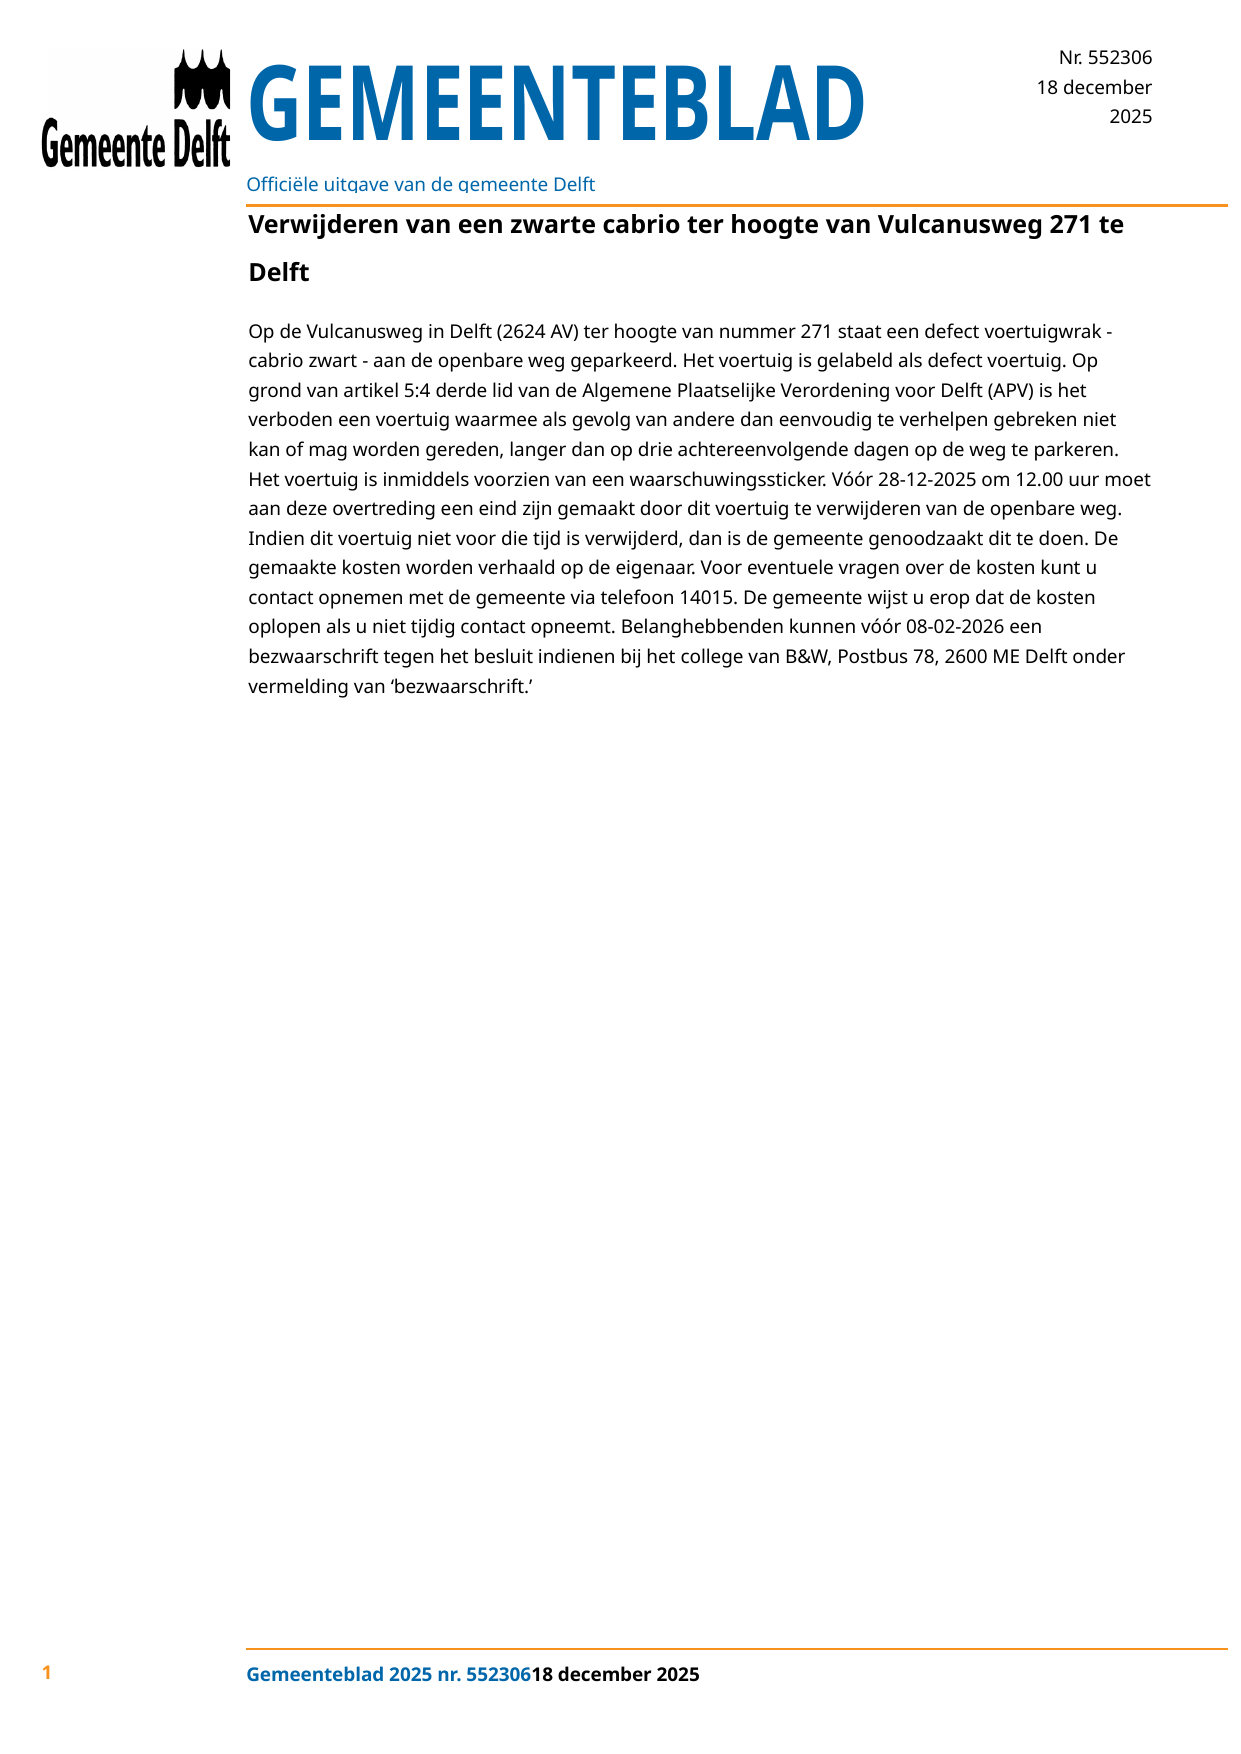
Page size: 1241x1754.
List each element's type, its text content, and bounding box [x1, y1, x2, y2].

picture [41, 47, 231, 172]
text Op de Vulcanusweg in Delft (2624 AV) ter hoogte van nummer 271 staat een defect voertuigwrak - cabrio zwart - aan de openbare weg geparkeerd. Het voertuig is gelabeld als defect voertuig. Op grond van artikel 5:4 derde lid van de Algemene Plaatselijke Verordening voor Delft (APV) is het verboden een voertuig waarmee als gevolg van andere dan eenvoudig te verhelpen gebreken niet kan of mag worden gereden, langer dan op drie achtereenvolgende dagen op de weg te parkeren. Het voertuig is inmiddels voorzien van een waarschuwingssticker. Vóór 28-12-2025 om 12.00 uur moet aan deze overtreding een eind zijn gemaakt door dit voertuig te verwijderen van de openbare weg. Indien dit voertuig niet voor die tijd is verwijderd, dan is de gemeente genoodzaakt dit te doen. De gemaakte kosten worden verhaald op de eigenaar. Voor eventuele vragen over de kosten kunt u contact opnemen met de gemeente via telefoon 14015. De gemeente wijst u erop dat de kosten oplopen als u niet tijdig contact opneemt. Belanghebbenden kunnen vóór 08-02-2026 een bezwaarschrift tegen het besluit indienen bij het college van B&W, Postbus 78, 2600 ME Delft onder vermelding van ‘bezwaarschrift.’ [248, 318, 1152, 699]
text Verwijderen van een zwarte cabrio ter hoogte van Vulcanusweg 271 te Delft [248, 207, 1152, 288]
